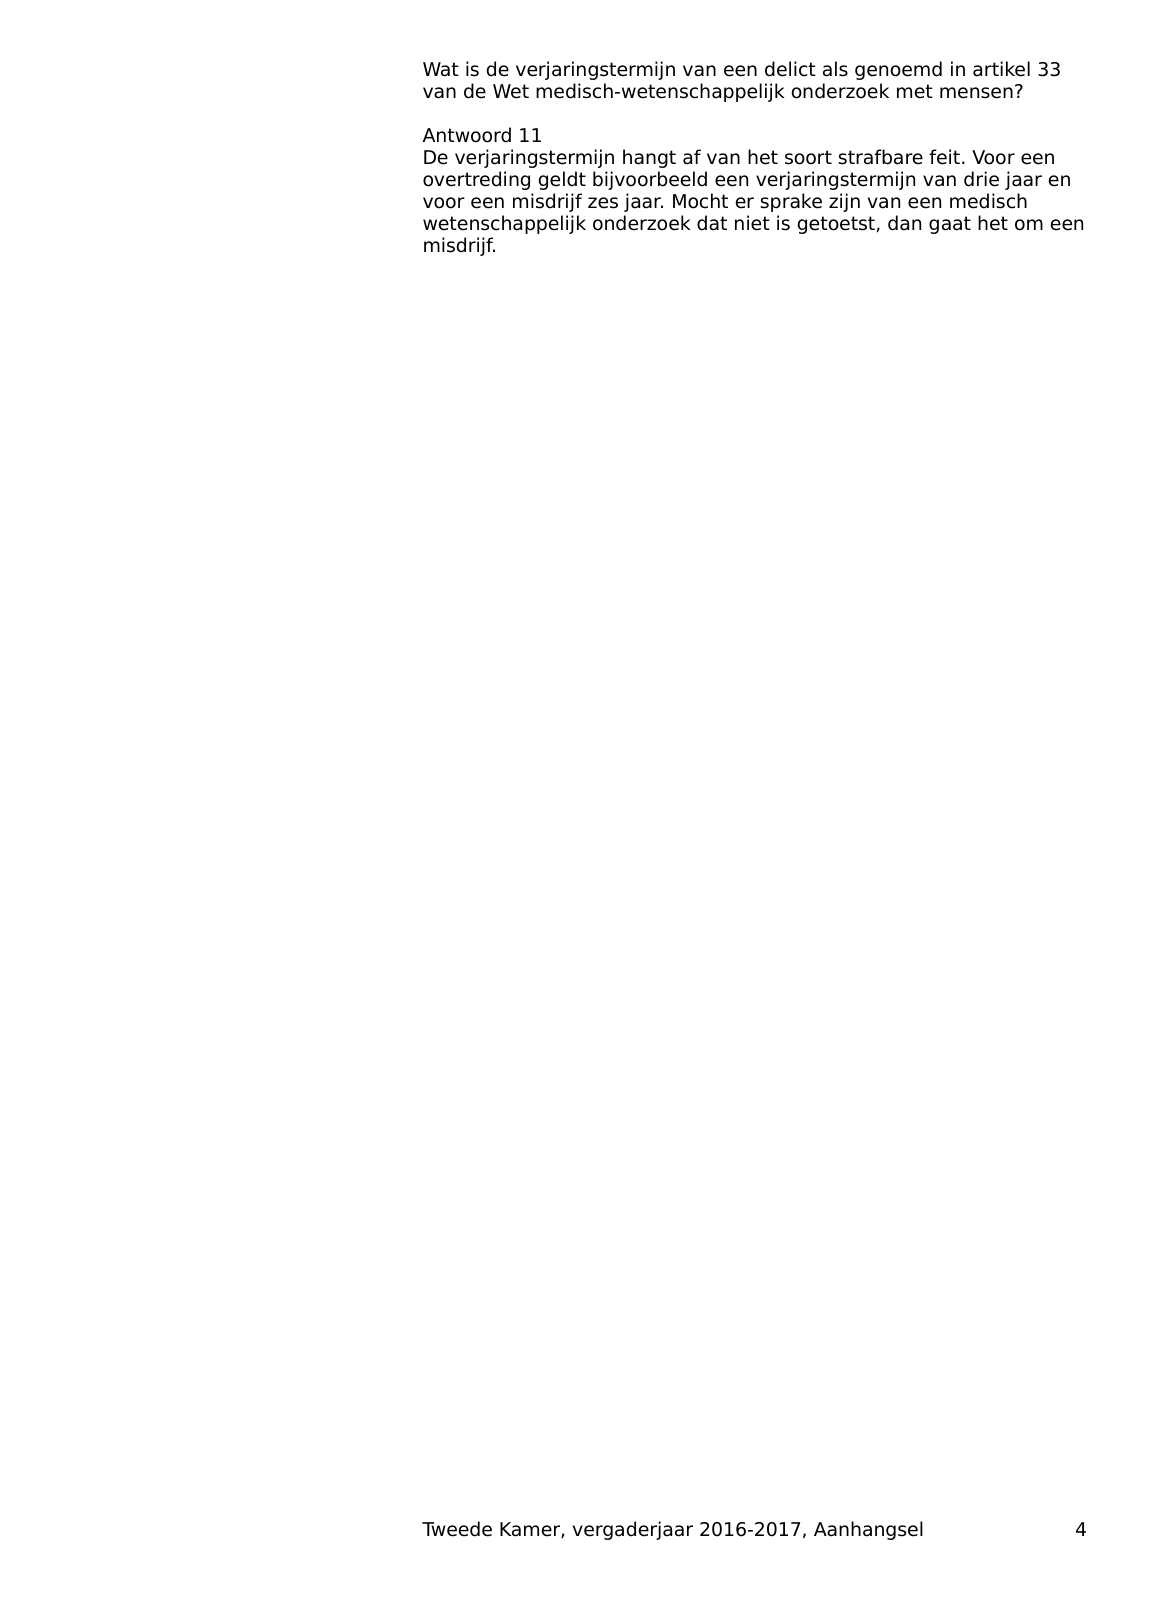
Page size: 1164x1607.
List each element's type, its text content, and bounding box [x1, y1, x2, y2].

text De verjaringstermijn hangt af van het soort strafbare feit. Voor een overtreding geldt bijvoorbeeld een verjaringstermijn van drie jaar en voor een misdrijf zes jaar. Mocht er sprake zijn van een medisch wetenschappelijk onderzoek dat niet is getoetst, dan gaat het om een misdrijf. [422, 147, 1087, 257]
text Wat is de verjaringstermijn van een delict als genoemd in artikel 33 van de Wet medisch-wetenschappelijk onderzoek met mensen? [422, 59, 1087, 103]
text Antwoord 11 [422, 125, 1087, 147]
